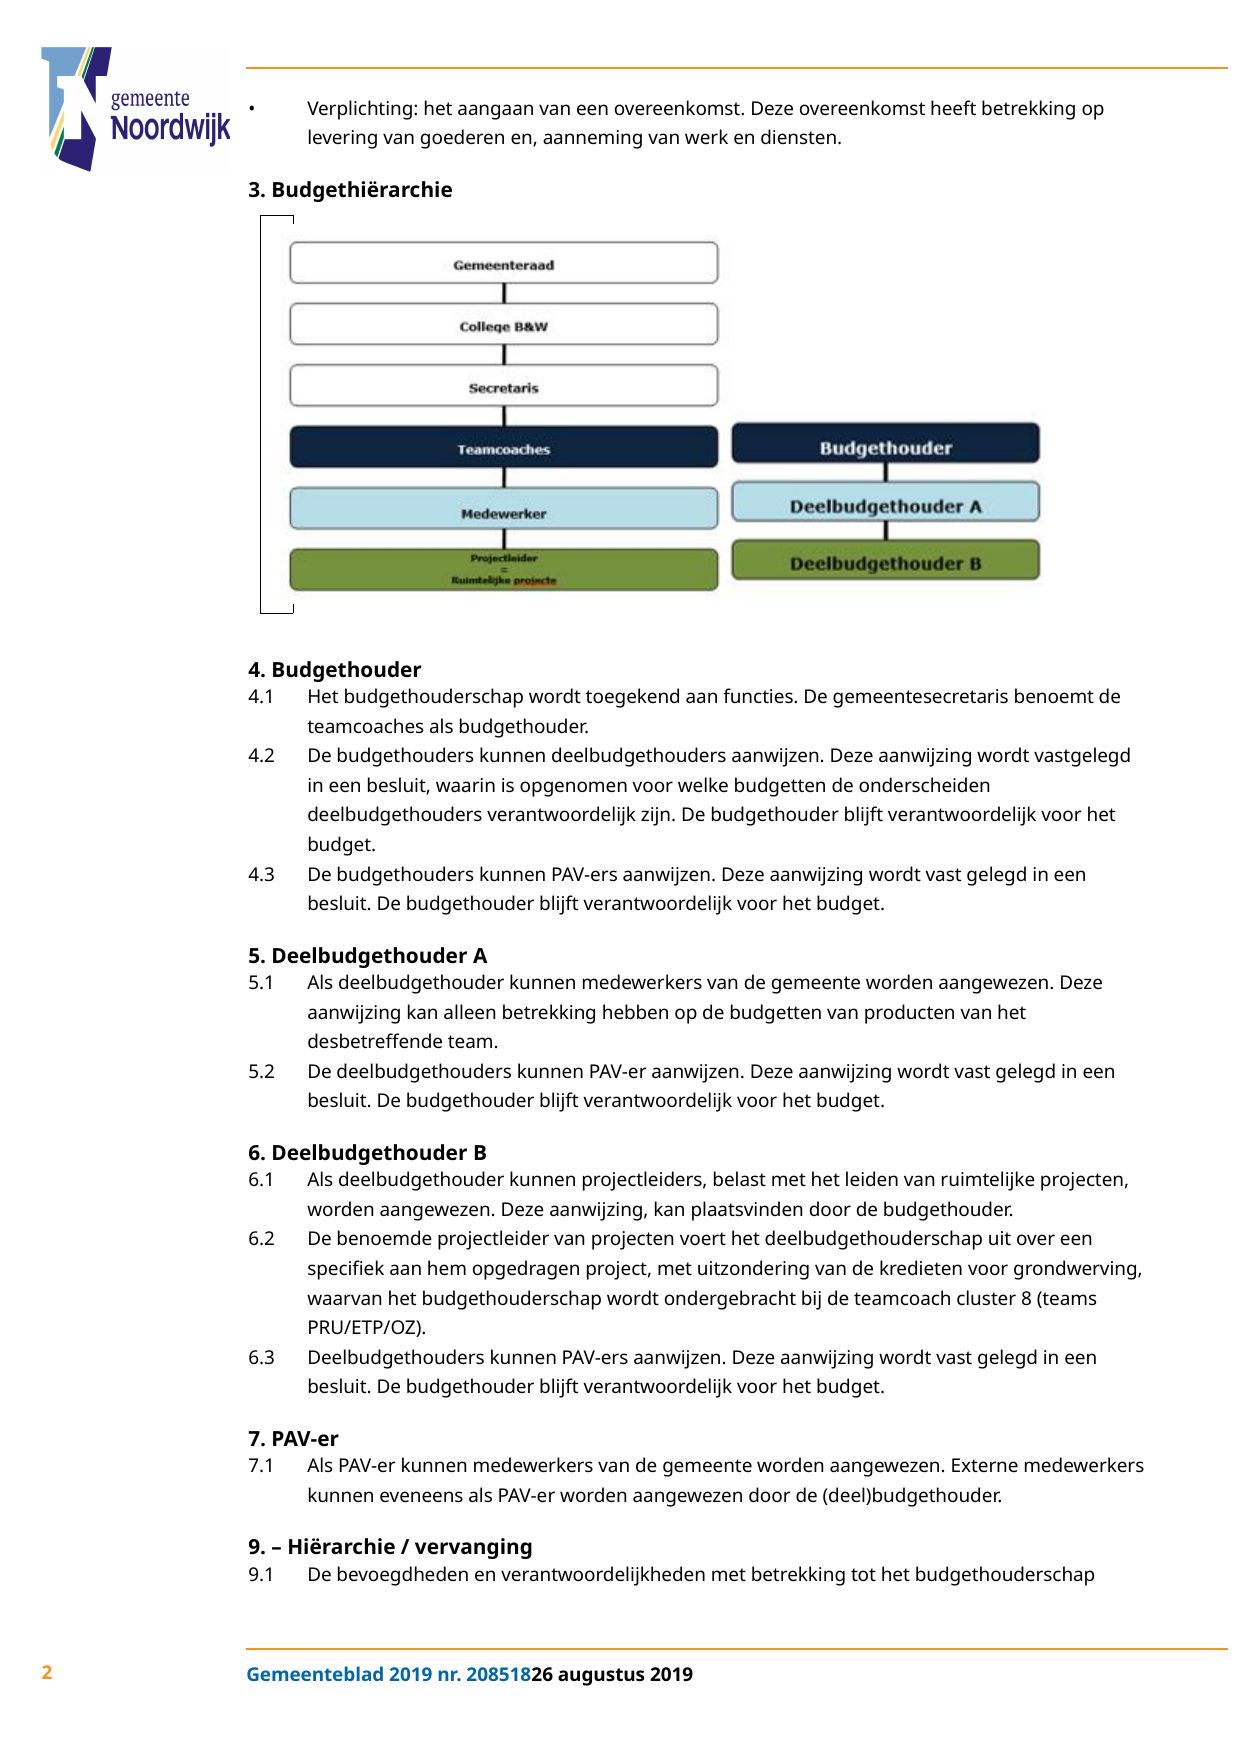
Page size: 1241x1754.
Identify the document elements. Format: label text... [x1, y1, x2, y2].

list De benoemde projectleider van projecten voert het deelbudgethouderschap uit over een specifiek aan hem opgedragen project, met uitzondering van de kredieten voor grondwerving, waarvan het budgethouderschap wordt ondergebracht bij de teamcoach cluster 8 (teams PRU/ETP/OZ). [248, 1226, 1152, 1340]
list De bevoegdheden en verantwoordelijkheden met betrekking tot het budgethouderschap [248, 1561, 1152, 1587]
text 4. Budgethouder [248, 655, 1152, 683]
list De budgethouders kunnen PAV-ers aanwijzen. Deze aanwijzing wordt vast gelegd in een besluit. De budgethouder blijft verantwoordelijk voor het budget. [248, 861, 1152, 916]
list De deelbudgethouders kunnen PAV-er aanwijzen. Deze aanwijzing wordt vast gelegd in een besluit. De budgethouder blijft verantwoordelijk voor het budget. [248, 1058, 1152, 1113]
list Het budgethouderschap wordt toegekend aan functies. De gemeentesecretaris benoemt de teamcoaches als budgethouder. [248, 683, 1152, 739]
list Verplichting: het aangaan van een overeenkomst. Deze overeenkomst heeft betrekking op levering van goederen en, aanneming van werk en diensten. [248, 95, 1152, 150]
list Deelbudgethouders kunnen PAV-ers aanwijzen. Deze aanwijzing wordt vast gelegd in een besluit. De budgethouder blijft verantwoordelijk voor het budget. [248, 1344, 1152, 1399]
picture [41, 47, 231, 172]
text 3. Budgethiërarchie [248, 175, 1152, 203]
list Als deelbudgethouder kunnen projectleiders, belast met het leiden van ruimtelijke projecten, worden aangewezen. Deze aanwijzing, kan plaatsvinden door de budgethouder. [248, 1166, 1152, 1222]
text 7. PAV-er [248, 1424, 1152, 1452]
text 5. Deelbudgethouder A [248, 941, 1152, 969]
list Als deelbudgethouder kunnen medewerkers van de gemeente worden aangewezen. Deze aanwijzing kan alleen betrekking hebben op de budgetten van producten van het desbetreffende team. [248, 969, 1152, 1054]
list De budgethouders kunnen deelbudgethouders aanwijzen. Deze aanwijzing wordt vastgelegd in een besluit, waarin is opgenomen voor welke budgetten de onderscheiden deelbudgethouders verantwoordelijk zijn. De budgethouder blijft verantwoordelijk voor het budget. [248, 742, 1152, 857]
text 6. Deelbudgethouder B [248, 1138, 1152, 1166]
picture [268, 224, 1100, 604]
text 9. – Hiërarchie / vervanging [248, 1532, 1152, 1561]
list Als PAV-er kunnen medewerkers van de gemeente worden aangewezen. Externe medewerkers kunnen eveneens als PAV-er worden aangewezen door de (deel)budgethouder. [248, 1452, 1152, 1508]
